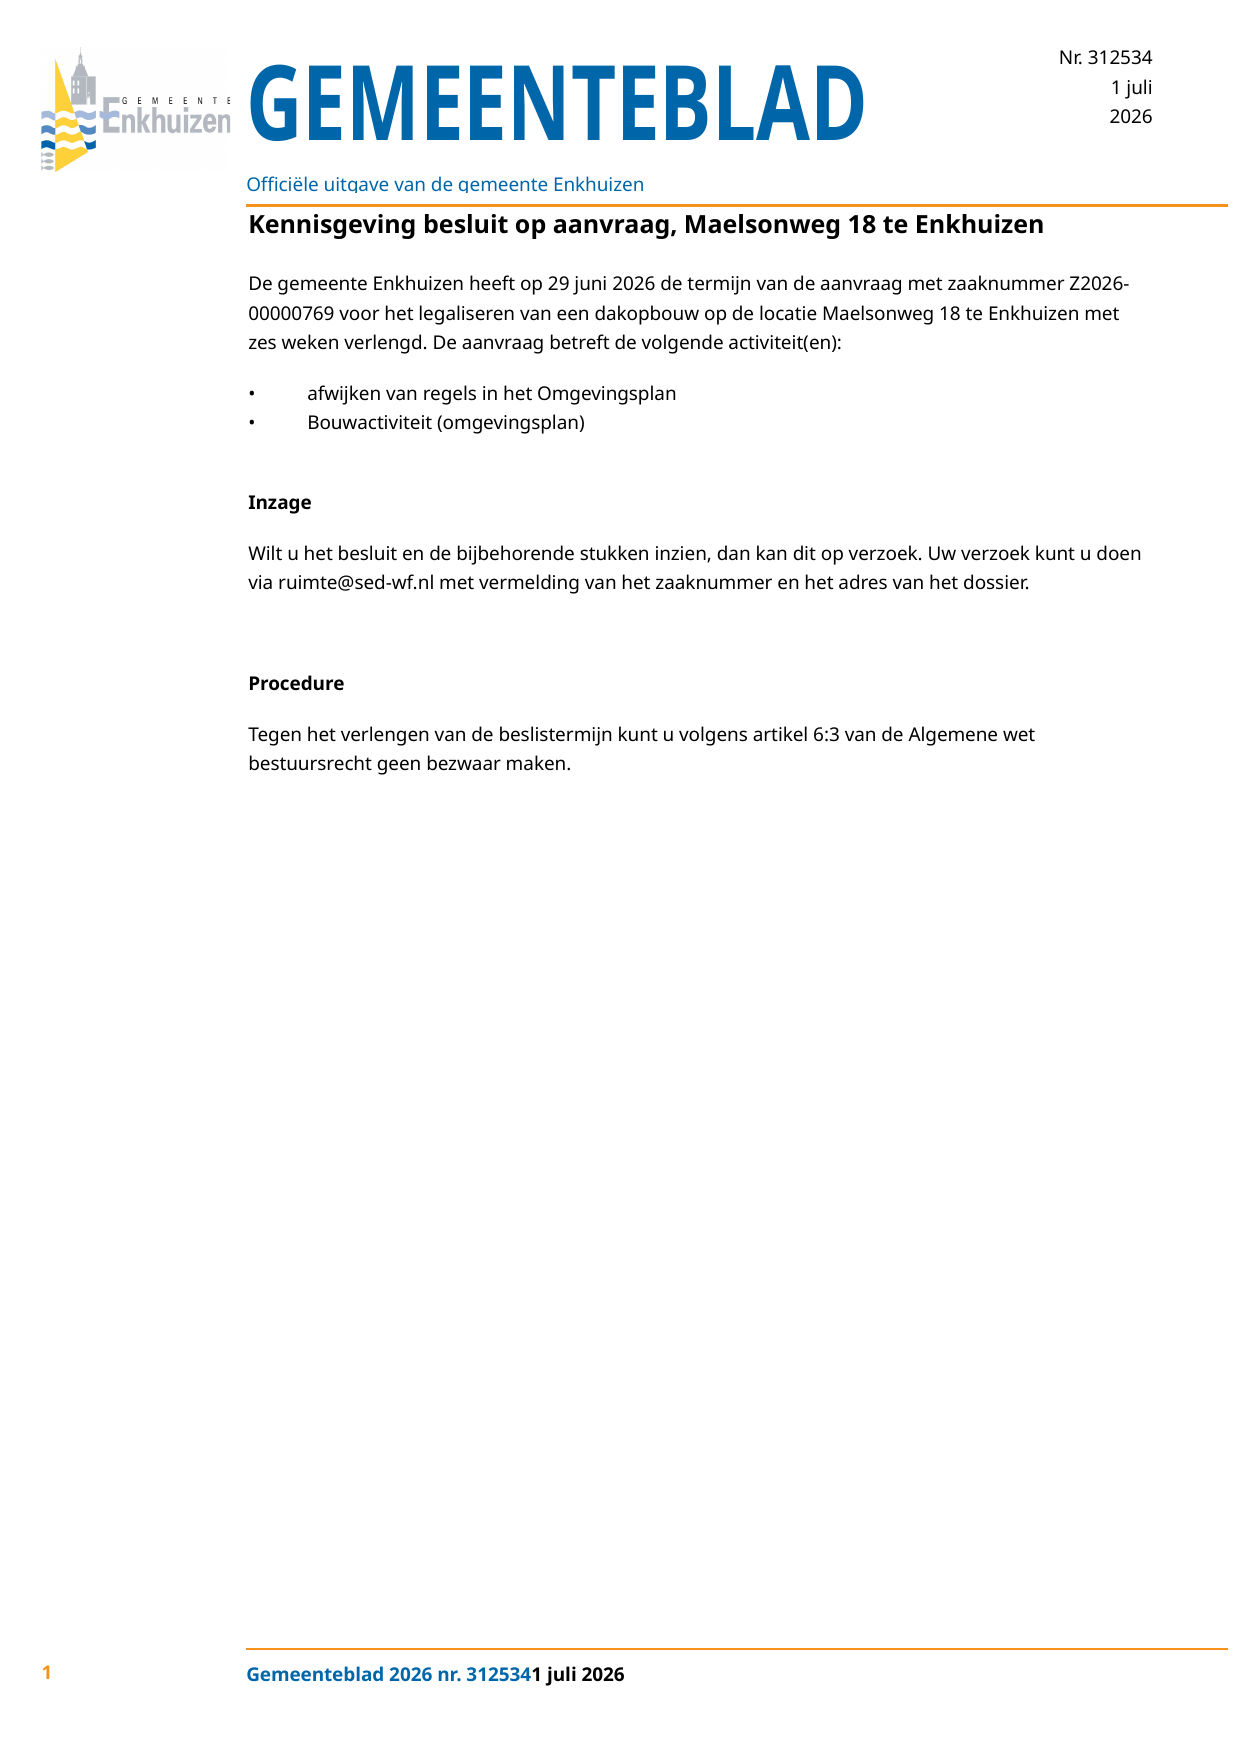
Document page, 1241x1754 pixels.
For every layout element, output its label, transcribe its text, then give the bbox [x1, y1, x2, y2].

text Inzage [248, 489, 1152, 515]
list afwijken van regels in het Omgevingsplan [248, 380, 1152, 406]
text Wilt u het besluit en de bijbehorende stukken inzien, dan kan dit op verzoek. Uw verzoek kunt u doen via ruimte@sed-wf.nl met vermelding van het zaaknummer en het adres van het dossier. [248, 540, 1152, 595]
text Procedure [248, 670, 1152, 696]
picture [41, 47, 231, 172]
text Tegen het verlengen van de beslistermijn kunt u volgens artikel 6:3 van de Algemene wet bestuursrecht geen bezwaar maken. [248, 721, 1152, 776]
text Kennisgeving besluit op aanvraag, Maelsonweg 18 te Enkhuizen [248, 207, 1152, 241]
list Bouwactiviteit (omgevingsplan) [248, 409, 1152, 435]
text De gemeente Enkhuizen heeft op 29 juni 2026 de termijn van de aanvraag met zaaknummer Z2026-00000769 voor het legaliseren van een dakopbouw op de locatie Maelsonweg 18 te Enkhuizen met zes weken verlengd. De aanvraag betreft de volgende activiteit(en): [248, 270, 1152, 355]
